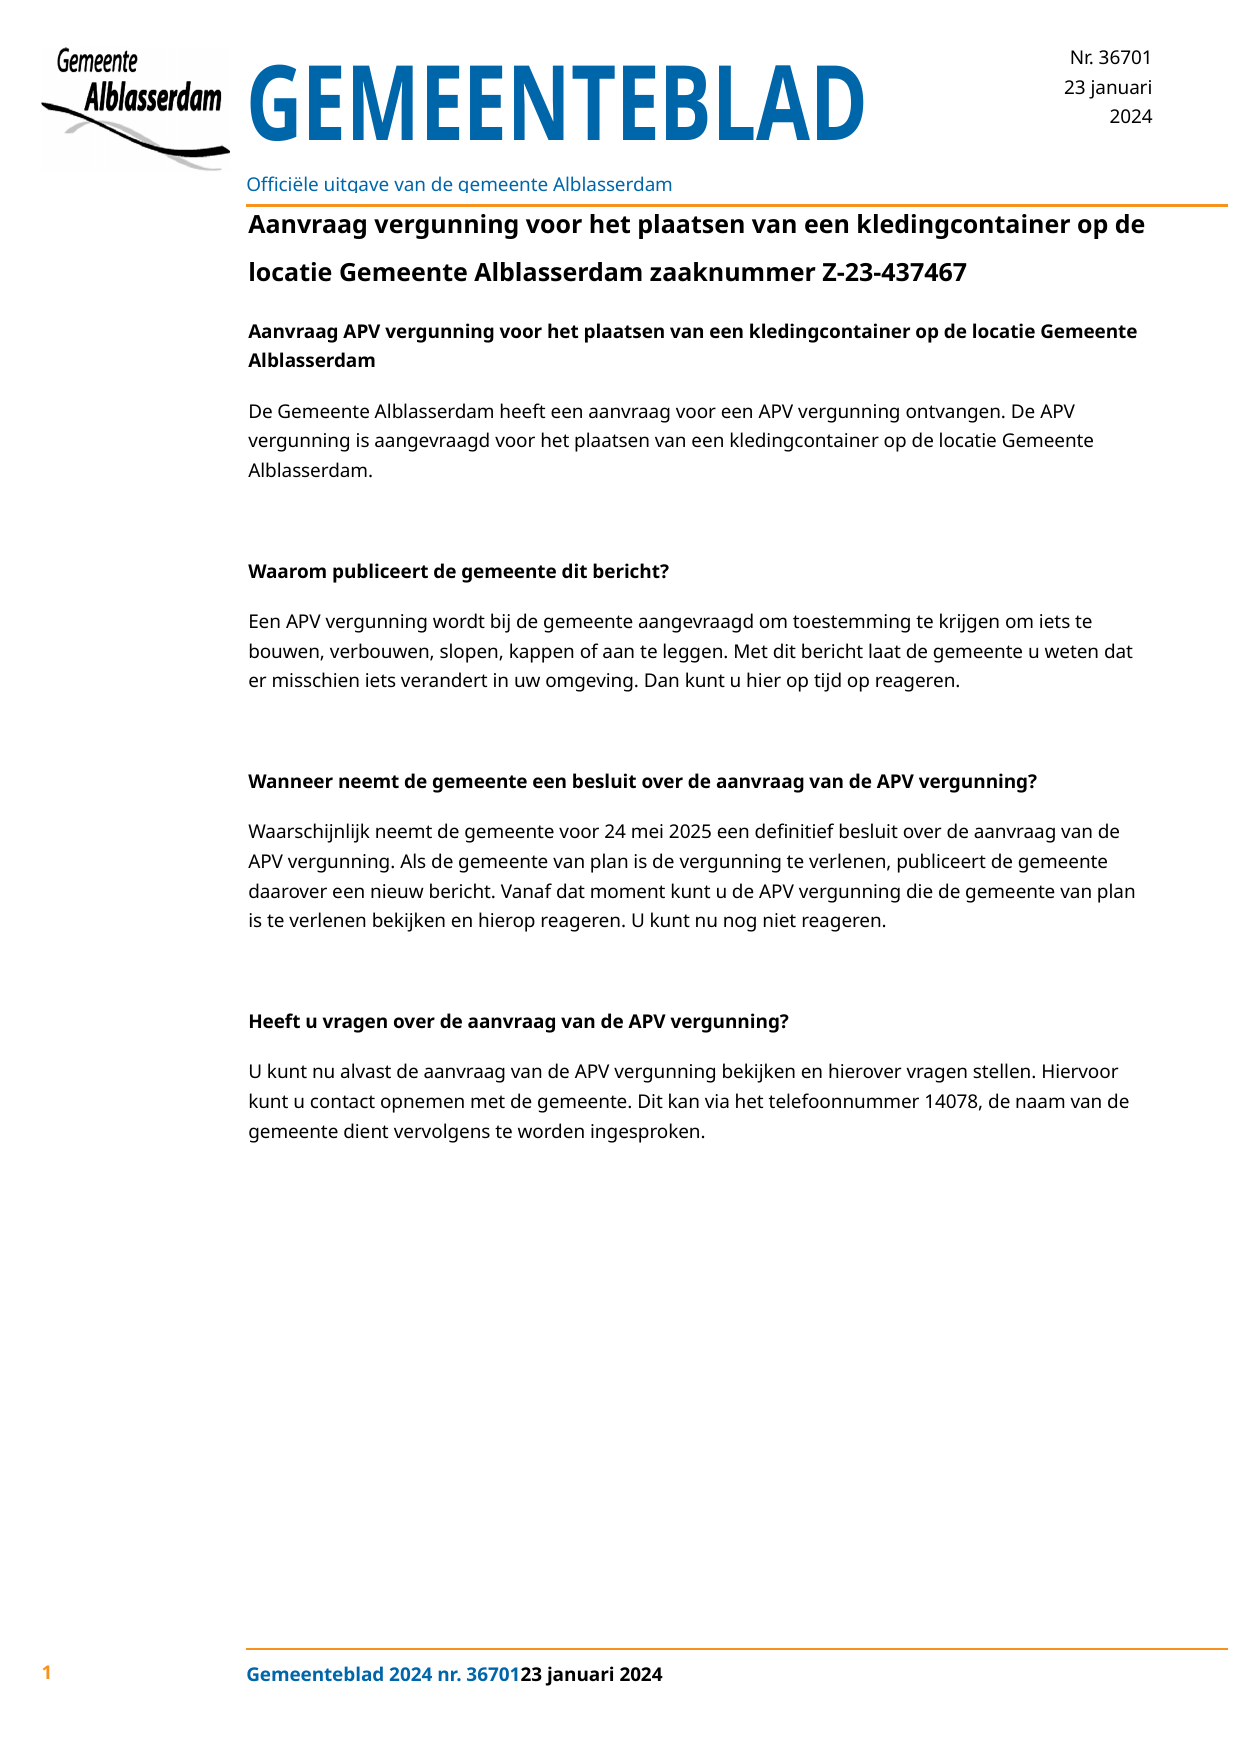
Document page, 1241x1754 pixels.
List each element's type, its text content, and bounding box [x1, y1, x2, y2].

text Waarom publiceert de gemeente dit bericht? [248, 558, 1152, 584]
text Een APV vergunning wordt bij de gemeente aangevraagd om toestemming te krijgen om iets te bouwen, verbouwen, slopen, kappen of aan te leggen. Met dit bericht laat de gemeente u weten dat er misschien iets verandert in uw omgeving. Dan kunt u hier op tijd op reageren. [248, 608, 1152, 693]
text Wanneer neemt de gemeente een besluit over de aanvraag van de APV vergunning? [248, 768, 1152, 794]
text Heeft u vragen over de aanvraag van de APV vergunning? [248, 1008, 1152, 1034]
text Aanvraag APV vergunning voor het plaatsen van een kledingcontainer op de locatie Gemeente Alblasserdam [248, 318, 1152, 373]
text Aanvraag vergunning voor het plaatsen van een kledingcontainer op de locatie Gemeente Alblasserdam zaaknummer Z-23-437467 [248, 207, 1152, 288]
picture [41, 47, 231, 172]
text Waarschijnlijk neemt de gemeente voor 24 mei 2025 een definitief besluit over de aanvraag van de APV vergunning. Als de gemeente van plan is de vergunning te verlenen, publiceert de gemeente daarover een nieuw bericht. Vanaf dat moment kunt u de APV vergunning die de gemeente van plan is te verlenen bekijken en hierop reageren. U kunt nu nog niet reageren. [248, 819, 1152, 933]
text U kunt nu alvast de aanvraag van de APV vergunning bekijken en hierover vragen stellen. Hiervoor kunt u contact opnemen met de gemeente. Dit kan via het telefoonnummer 14078, de naam van de gemeente dient vervolgens te worden ingesproken. [248, 1059, 1152, 1144]
text De Gemeente Alblasserdam heeft een aanvraag voor een APV vergunning ontvangen. De APV vergunning is aangevraagd voor het plaatsen van een kledingcontainer op de locatie Gemeente Alblasserdam. [248, 398, 1152, 483]
